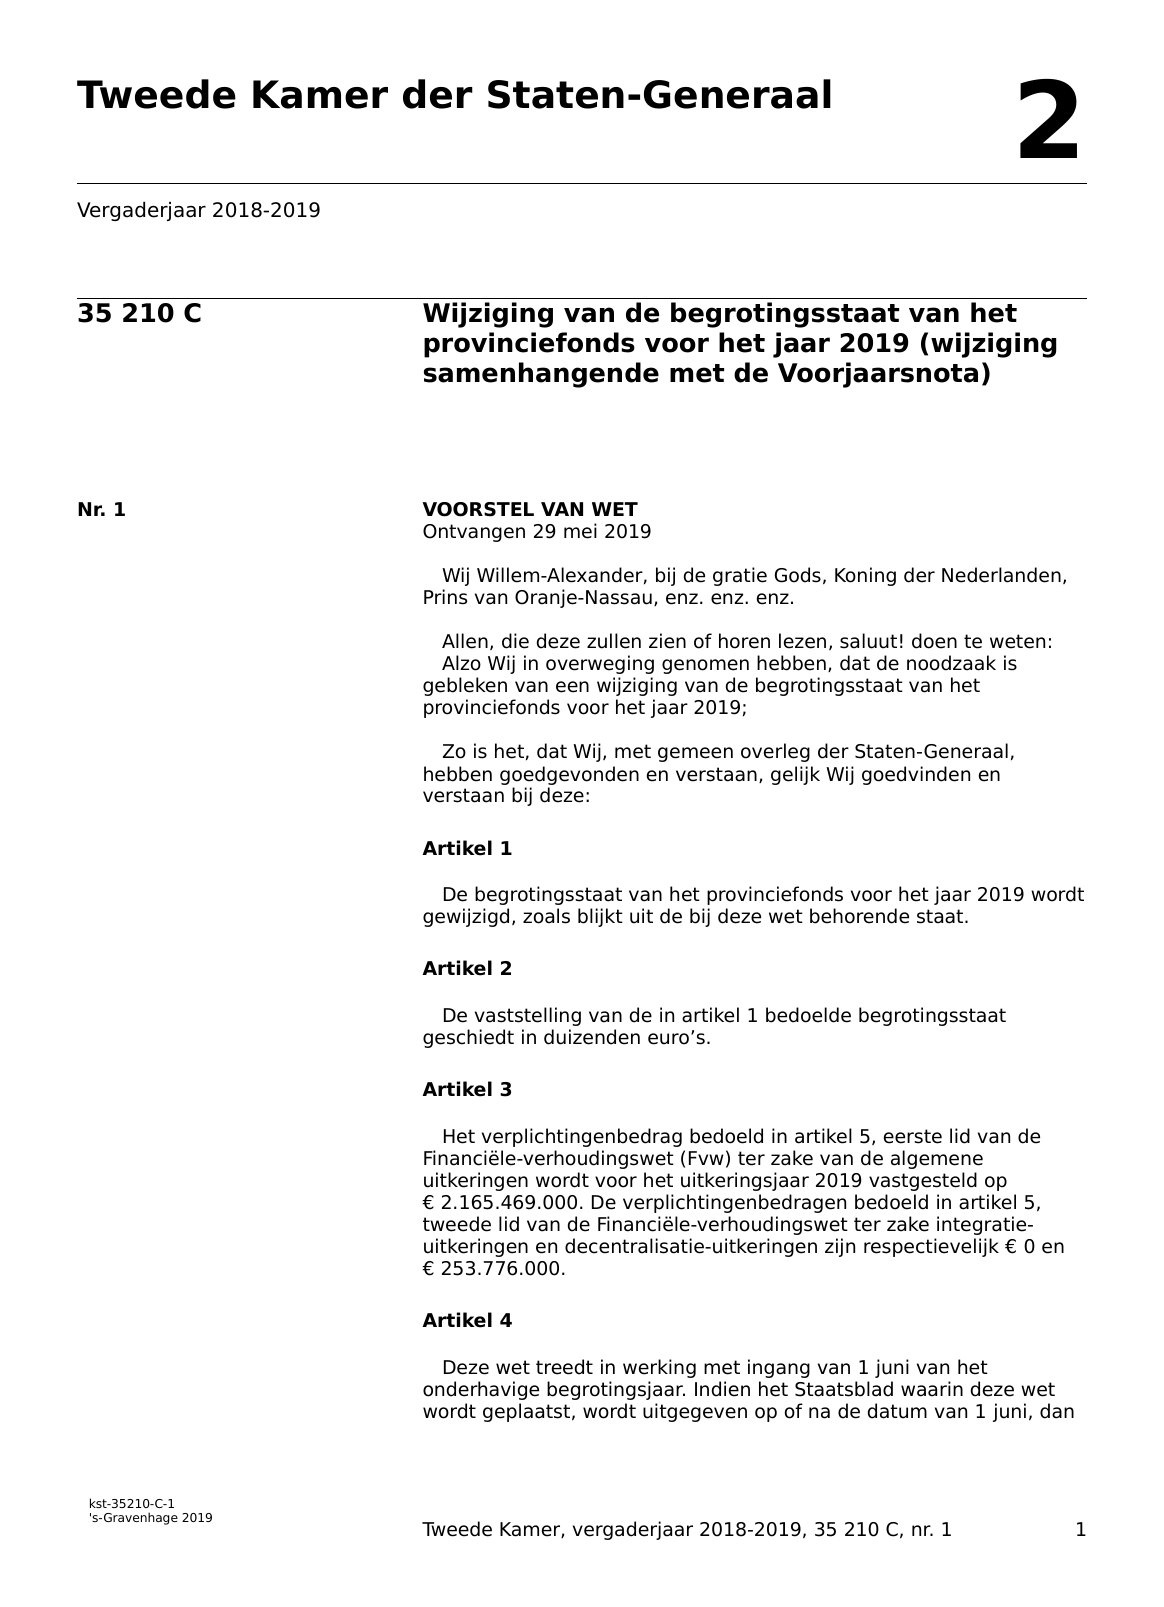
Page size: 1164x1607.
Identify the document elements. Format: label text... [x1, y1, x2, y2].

subtitle Artikel 1 [422, 837, 1087, 859]
text Allen, die deze zullen zien of horen lezen, saluut! doen te weten: [422, 631, 1087, 653]
text Alzo Wij in overweging genomen hebben, dat de noodzaak is gebleken van een wijziging van de begrotingsstaat van het provinciefonds voor het jaar 2019; [422, 653, 1087, 719]
text Het verplichtingenbedrag bedoeld in artikel 5, eerste lid van de Financiële-verhoudingswet (Fvw) ter zake van de algemene uitkeringen wordt voor het uitkeringsjaar 2019 vastgesteld op € 2.165.469.000. De verplichtingenbedragen bedoeld in artikel 5, tweede lid van de Financiële-verhoudingswet ter zake integratie-uitkeringen en decentralisatie-uitkeringen zijn respectievelijk € 0 en € 253.776.000. [422, 1126, 1087, 1280]
text Zo is het, dat Wij, met gemeen overleg der Staten-Generaal, hebben goedgevonden en verstaan, gelijk Wij goedvinden en verstaan bij deze: [422, 741, 1087, 807]
subtitle Artikel 4 [422, 1310, 1087, 1332]
subtitle Artikel 2 [422, 958, 1087, 980]
text De begrotingsstaat van het provinciefonds voor het jaar 2019 wordt gewijzigd, zoals blijkt uit de bij deze wet behorende staat. [422, 884, 1087, 928]
table_header Tweede Kamer der Staten-Generaal [77, 59, 886, 183]
text 's-Gravenhage 2019 [88, 1511, 323, 1525]
table_header 2 [886, 59, 1087, 183]
subtitle 35 210 C Wijziging van de begrotingsstaat van het provinciefonds voor het jaar 2019 (wijziging samenhangende met de Voorjaarsnota) [77, 299, 1087, 388]
text Ontvangen 29 mei 2019 [422, 521, 1087, 543]
table_cell Vergaderjaar 2018-2019 [77, 184, 1087, 298]
text Wij Willem-Alexander, bij de gratie Gods, Koning der Nederlanden, Prins van Oranje-Nassau, enz. enz. enz. [422, 565, 1087, 609]
text De vaststelling van de in artikel 1 bedoelde begrotingsstaat geschiedt in duizenden euro’s. [422, 1005, 1087, 1049]
text kst-35210-C-1 [88, 1497, 323, 1511]
subtitle Artikel 3 [422, 1079, 1087, 1101]
text Deze wet treedt in werking met ingang van 1 juni van het onderhavige begrotingsjaar. Indien het Staatsblad waarin deze wet wordt geplaatst, wordt uitgegeven op of na de datum van 1 juni, dan [422, 1357, 1087, 1423]
subtitle Nr. 1 VOORSTEL VAN WET [77, 499, 1087, 521]
